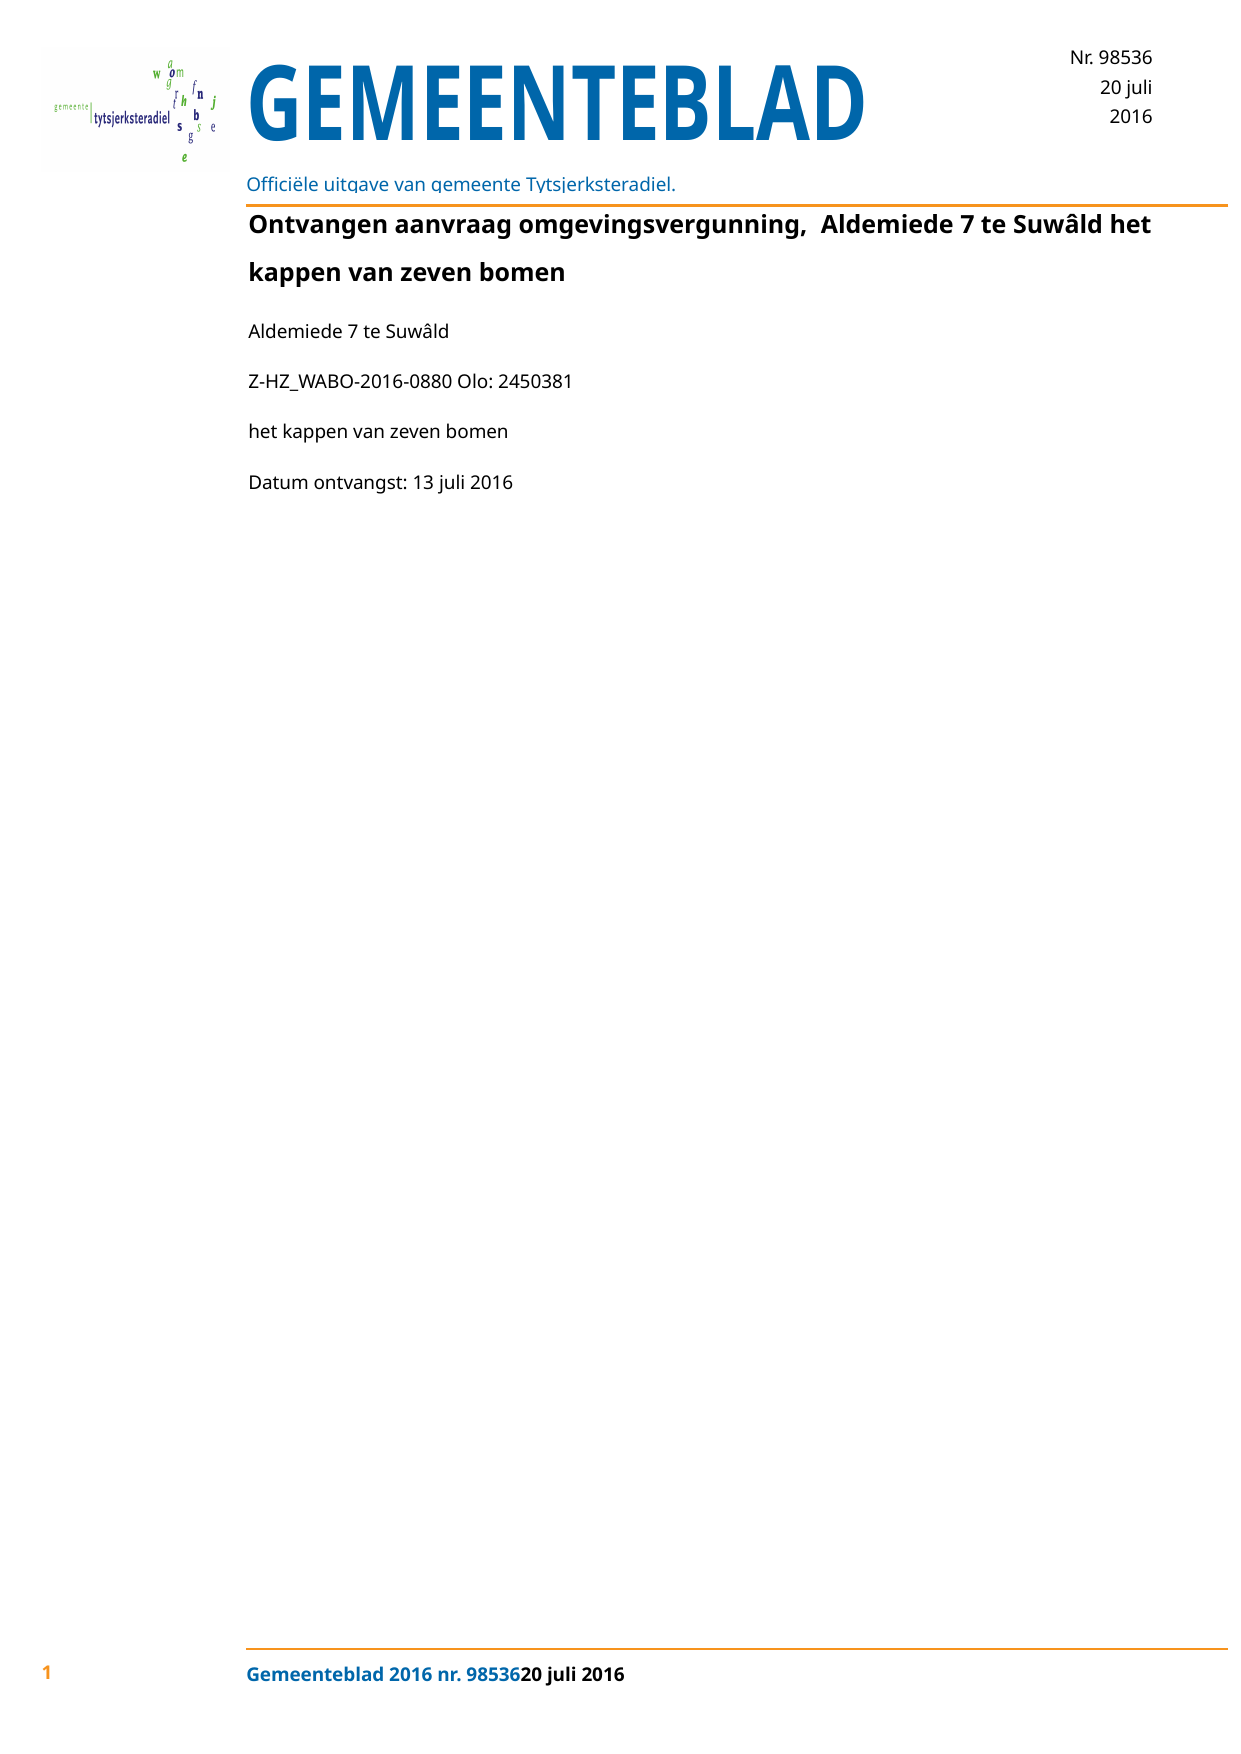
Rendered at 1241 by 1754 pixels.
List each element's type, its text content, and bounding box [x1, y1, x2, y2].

text Aldemiede 7 te Suwâld [248, 318, 1152, 344]
text Datum ontvangst: 13 juli 2016 [248, 469, 1152, 495]
text Ontvangen aanvraag omgevingsvergunning, Aldemiede 7 te Suwâld het kappen van zeven bomen [248, 207, 1152, 288]
text het kappen van zeven bomen [248, 419, 1152, 444]
text Z-HZ_WABO-2016-0880 Olo: 2450381 [248, 368, 1152, 394]
picture [41, 47, 231, 172]
